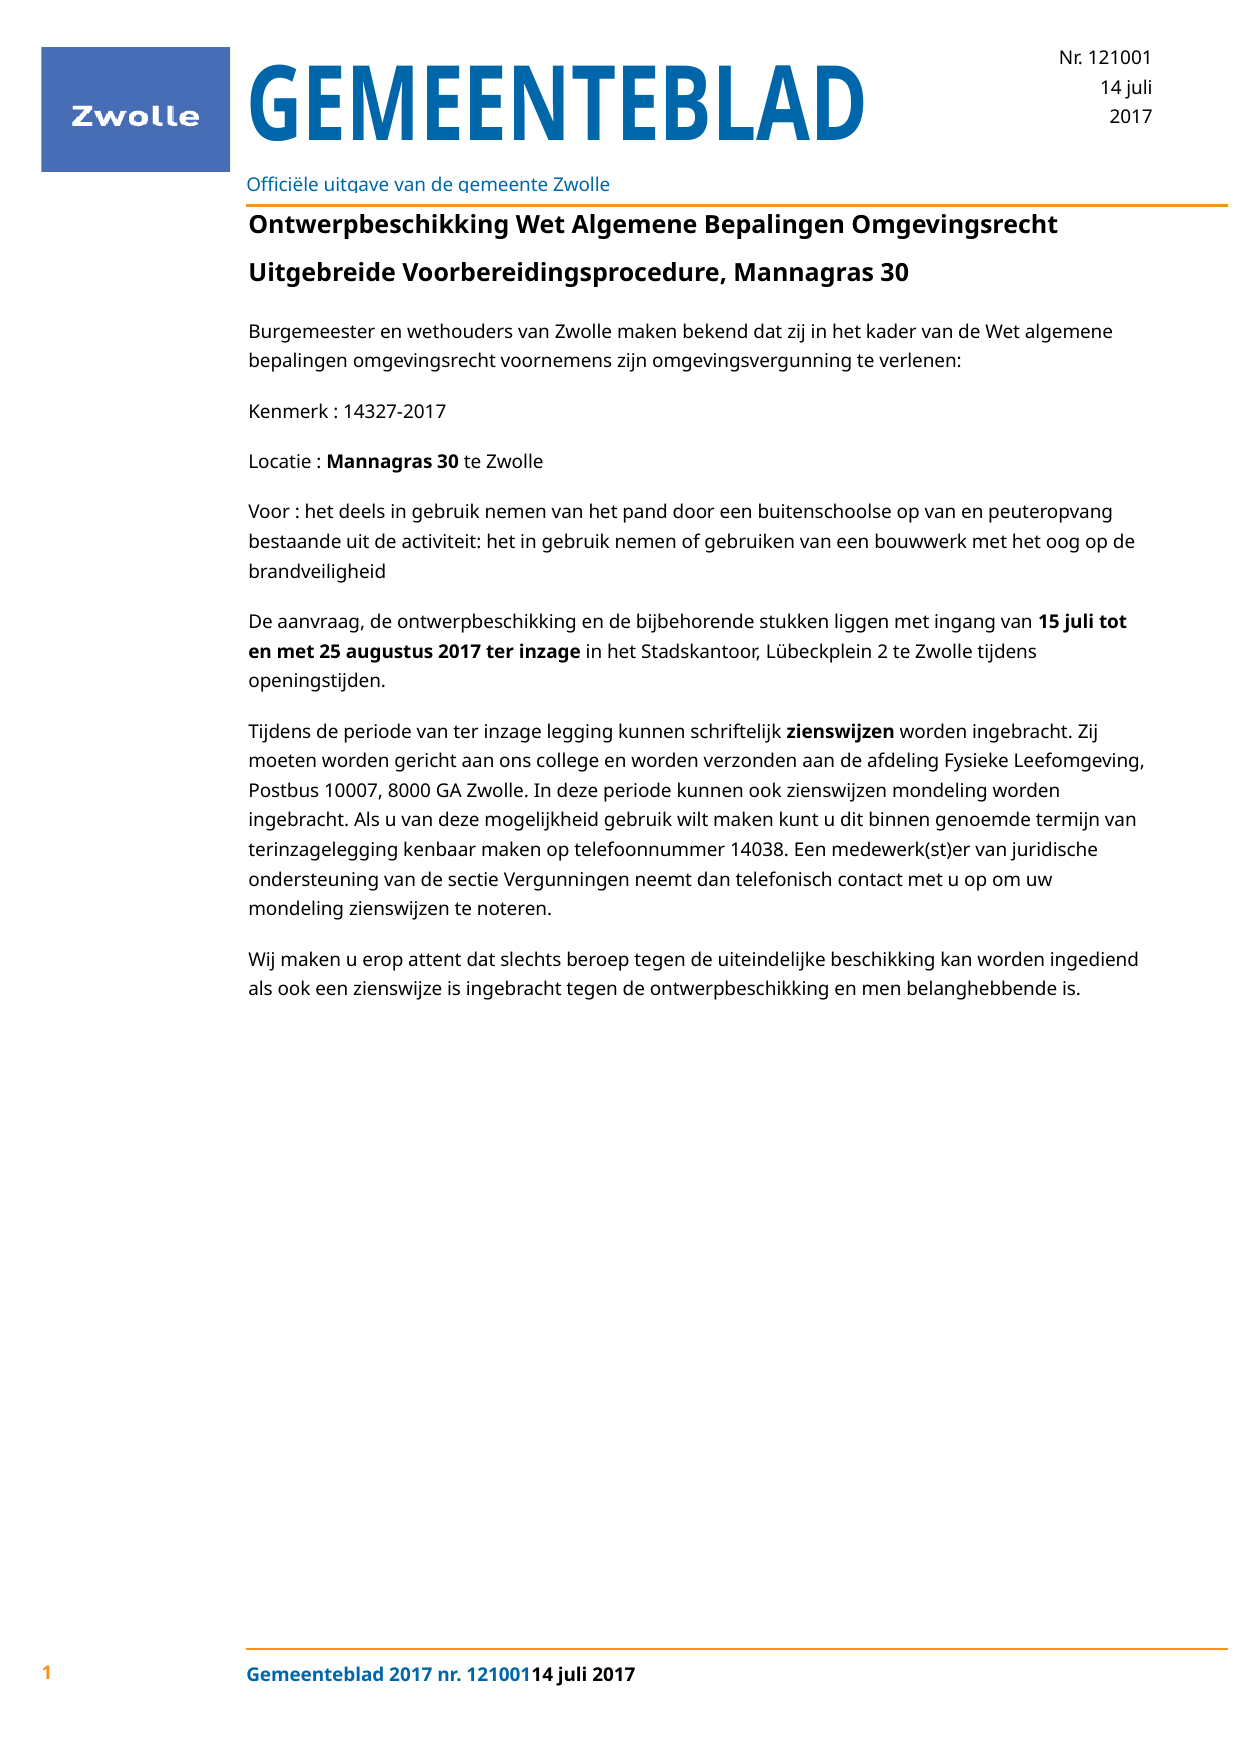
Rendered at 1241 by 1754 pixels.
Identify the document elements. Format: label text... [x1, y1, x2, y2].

text Wij maken u erop attent dat slechts beroep tegen de uiteindelijke beschikking kan worden ingediend als ook een zienswijze is ingebracht tegen de ontwerpbeschikking en men belanghebbende is. [248, 946, 1152, 1001]
picture [41, 47, 231, 172]
text De aanvraag, de ontwerpbeschikking en de bijbehorende stukken liggen met ingang van 15 juli tot en met 25 augustus 2017 ter inzage in het Stadskantoor, Lübeckplein 2 te Zwolle tijdens openingstijden. [248, 608, 1152, 693]
text Kenmerk : 14327-2017 [248, 398, 1152, 424]
text Tijdens de periode van ter inzage legging kunnen schriftelijk zienswijzen worden ingebracht. Zij moeten worden gericht aan ons college en worden verzonden aan de afdeling Fysieke Leefomgeving, Postbus 10007, 8000 GA Zwolle. In deze periode kunnen ook zienswijzen mondeling worden ingebracht. Als u van deze mogelijkheid gebruik wilt maken kunt u dit binnen genoemde termijn van terinzagelegging kenbaar maken op telefoonnummer 14038. Een medewerk(st)er van juridische ondersteuning van de sectie Vergunningen neemt dan telefonisch contact met u op om uw mondeling zienswijzen te noteren. [248, 718, 1152, 921]
text Ontwerpbeschikking Wet Algemene Bepalingen Omgevingsrecht Uitgebreide Voorbereidingsprocedure, Mannagras 30 [248, 207, 1152, 288]
text Burgemeester en wethouders van Zwolle maken bekend dat zij in het kader van de Wet algemene bepalingen omgevingsrecht voornemens zijn omgevingsvergunning te verlenen: [248, 318, 1152, 373]
text Locatie : Mannagras 30 te Zwolle [248, 448, 1152, 474]
text Voor : het deels in gebruik nemen van het pand door een buitenschoolse op van en peuteropvang bestaande uit de activiteit: het in gebruik nemen of gebruiken van een bouwwerk met het oog op de brandveiligheid [248, 499, 1152, 584]
